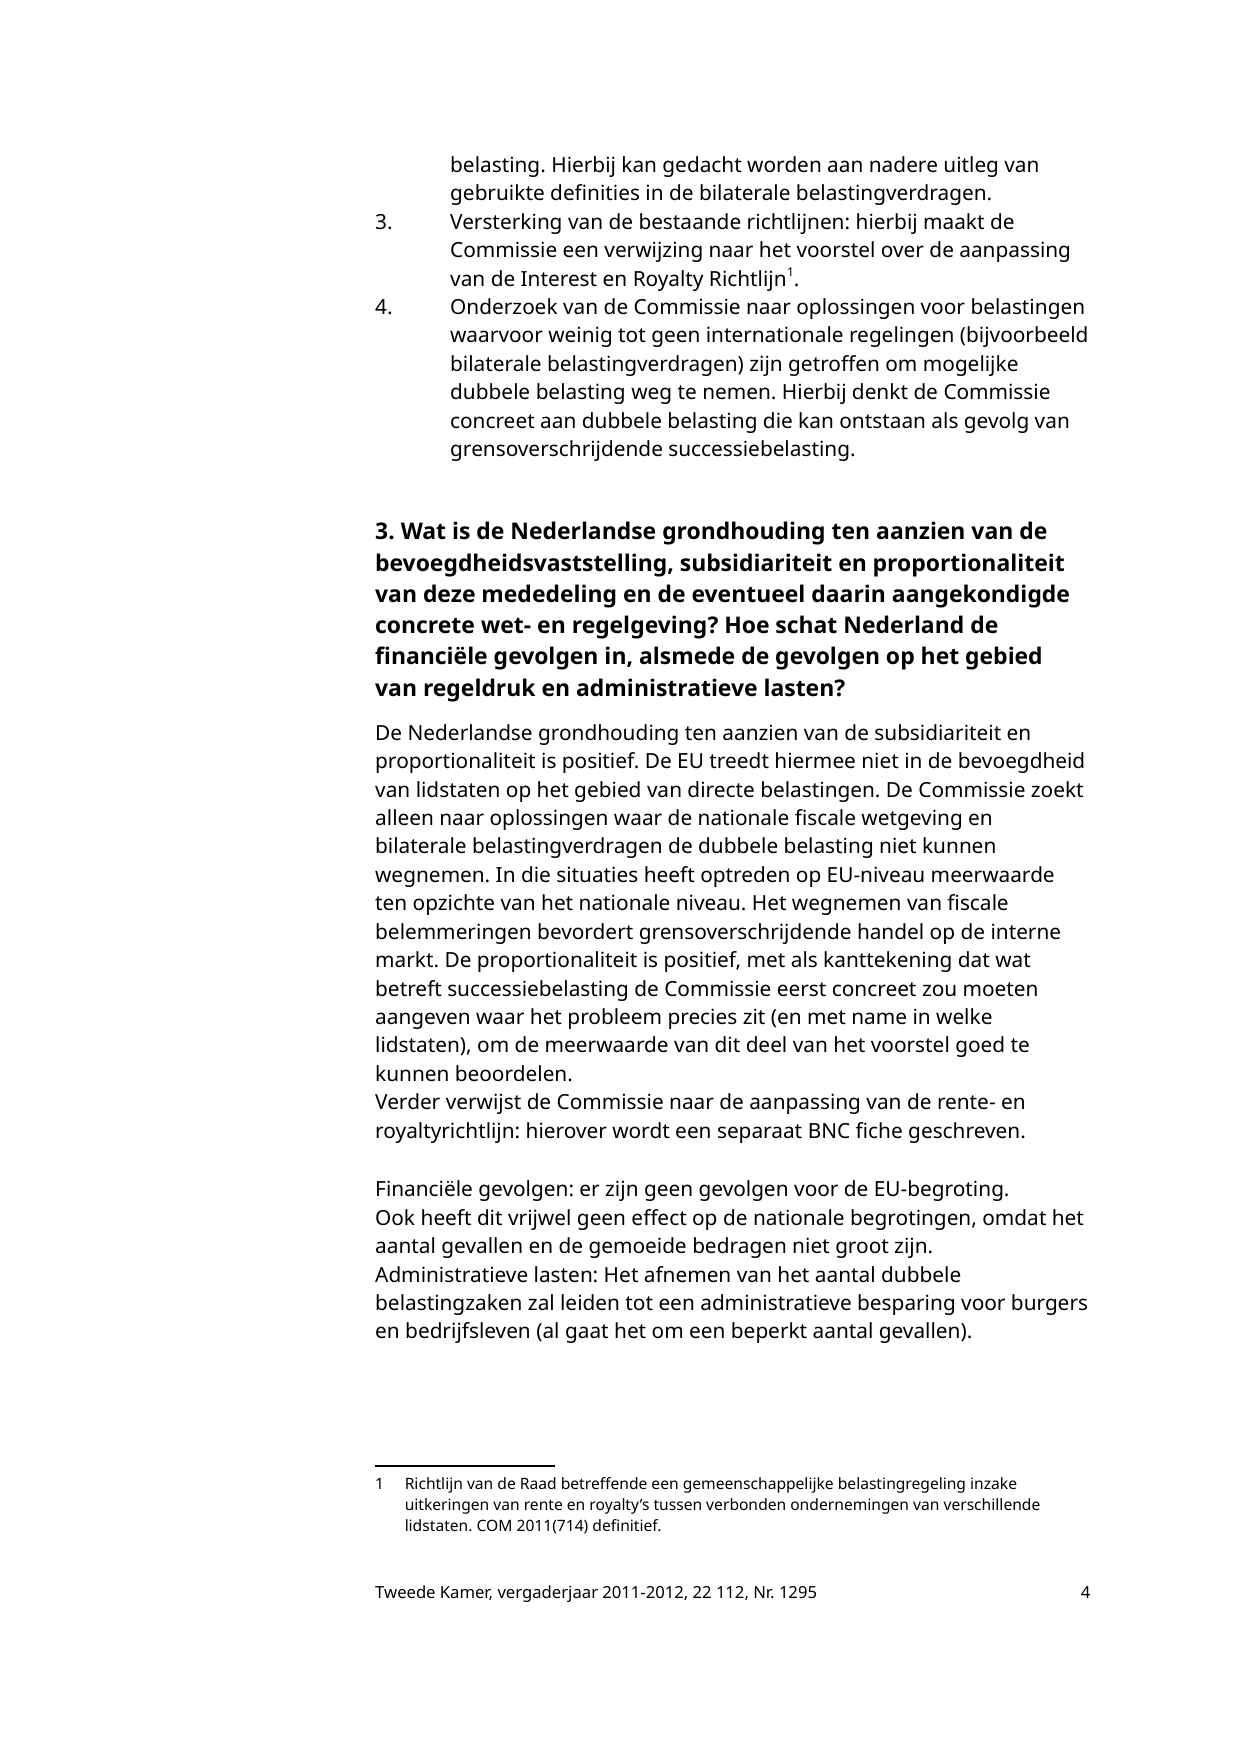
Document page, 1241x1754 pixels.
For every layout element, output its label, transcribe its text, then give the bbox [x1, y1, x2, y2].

list Onderzoek van de Commissie naar oplossingen voor belastingen waarvoor weinig tot geen internationale regelingen (bijvoorbeeld bilaterale belastingverdragen) zijn getroffen om mogelijke dubbele belasting weg te nemen. Hierbij denkt de Commissie concreet aan dubbele belasting die kan ontstaan als gevolg van grensoverschrijdende successiebelasting. [375, 292, 1090, 463]
text Verder verwijst de Commissie naar de aanpassing van de rente- en royaltyrichtlijn: hierover wordt een separaat BNC fiche geschreven. [375, 1087, 1090, 1144]
list Richtlijn van de Raad betreffende een gemeenschappelĳke belastingregeling inzake uitkeringen van rente en royalty’s tussen verbonden ondernemingen van verschillende lidstaten. COM 2011(714) definitief. [375, 1422, 1090, 1536]
text Financiële gevolgen: er zijn geen gevolgen voor de EU-begroting. [375, 1174, 1090, 1203]
text Ook heeft dit vrijwel geen effect op de nationale begrotingen, omdat het aantal gevallen en de gemoeide bedragen niet groot zijn. [375, 1203, 1090, 1260]
list Versterking van de bestaande richtlijnen: hierbij maakt de Commissie een verwijzing naar het voorstel over de aanpassing van de Interest en Royalty Richtlijn. [375, 207, 1090, 292]
subtitle 3. Wat is de Nederlandse grondhouding ten aanzien van de bevoegdheidsvaststelling, subsidiariteit en proportionaliteit van deze mededeling en de eventueel daarin aangekondigde concrete wet- en regelgeving? Hoe schat Nederland de financiële gevolgen in, alsmede de gevolgen op het gebied van regeldruk en administratieve lasten? [375, 515, 1090, 703]
text De Nederlandse grondhouding ten aanzien van de subsidiariteit en proportionaliteit is positief. De EU treedt hiermee niet in de bevoegdheid van lidstaten op het gebied van directe belastingen. De Commissie zoekt alleen naar oplossingen waar de nationale fiscale wetgeving en bilaterale belastingverdragen de dubbele belasting niet kunnen wegnemen. In die situaties heeft optreden op EU-niveau meerwaarde ten opzichte van het nationale niveau. Het wegnemen van fiscale belemmeringen bevordert grensoverschrijdende handel op de interne markt. De proportionaliteit is positief, met als kanttekening dat wat betreft successiebelasting de Commissie eerst concreet zou moeten aangeven waar het probleem precies zit (en met name in welke lidstaten), om de meerwaarde van dit deel van het voorstel goed te kunnen beoordelen. [375, 718, 1090, 1087]
list belasting. Hierbij kan gedacht worden aan nadere uitleg van gebruikte definities in de bilaterale belastingverdragen. [375, 150, 1090, 207]
text Administratieve lasten: Het afnemen van het aantal dubbele belastingzaken zal leiden tot een administratieve besparing voor burgers en bedrijfsleven (al gaat het om een beperkt aantal gevallen). [375, 1260, 1090, 1345]
